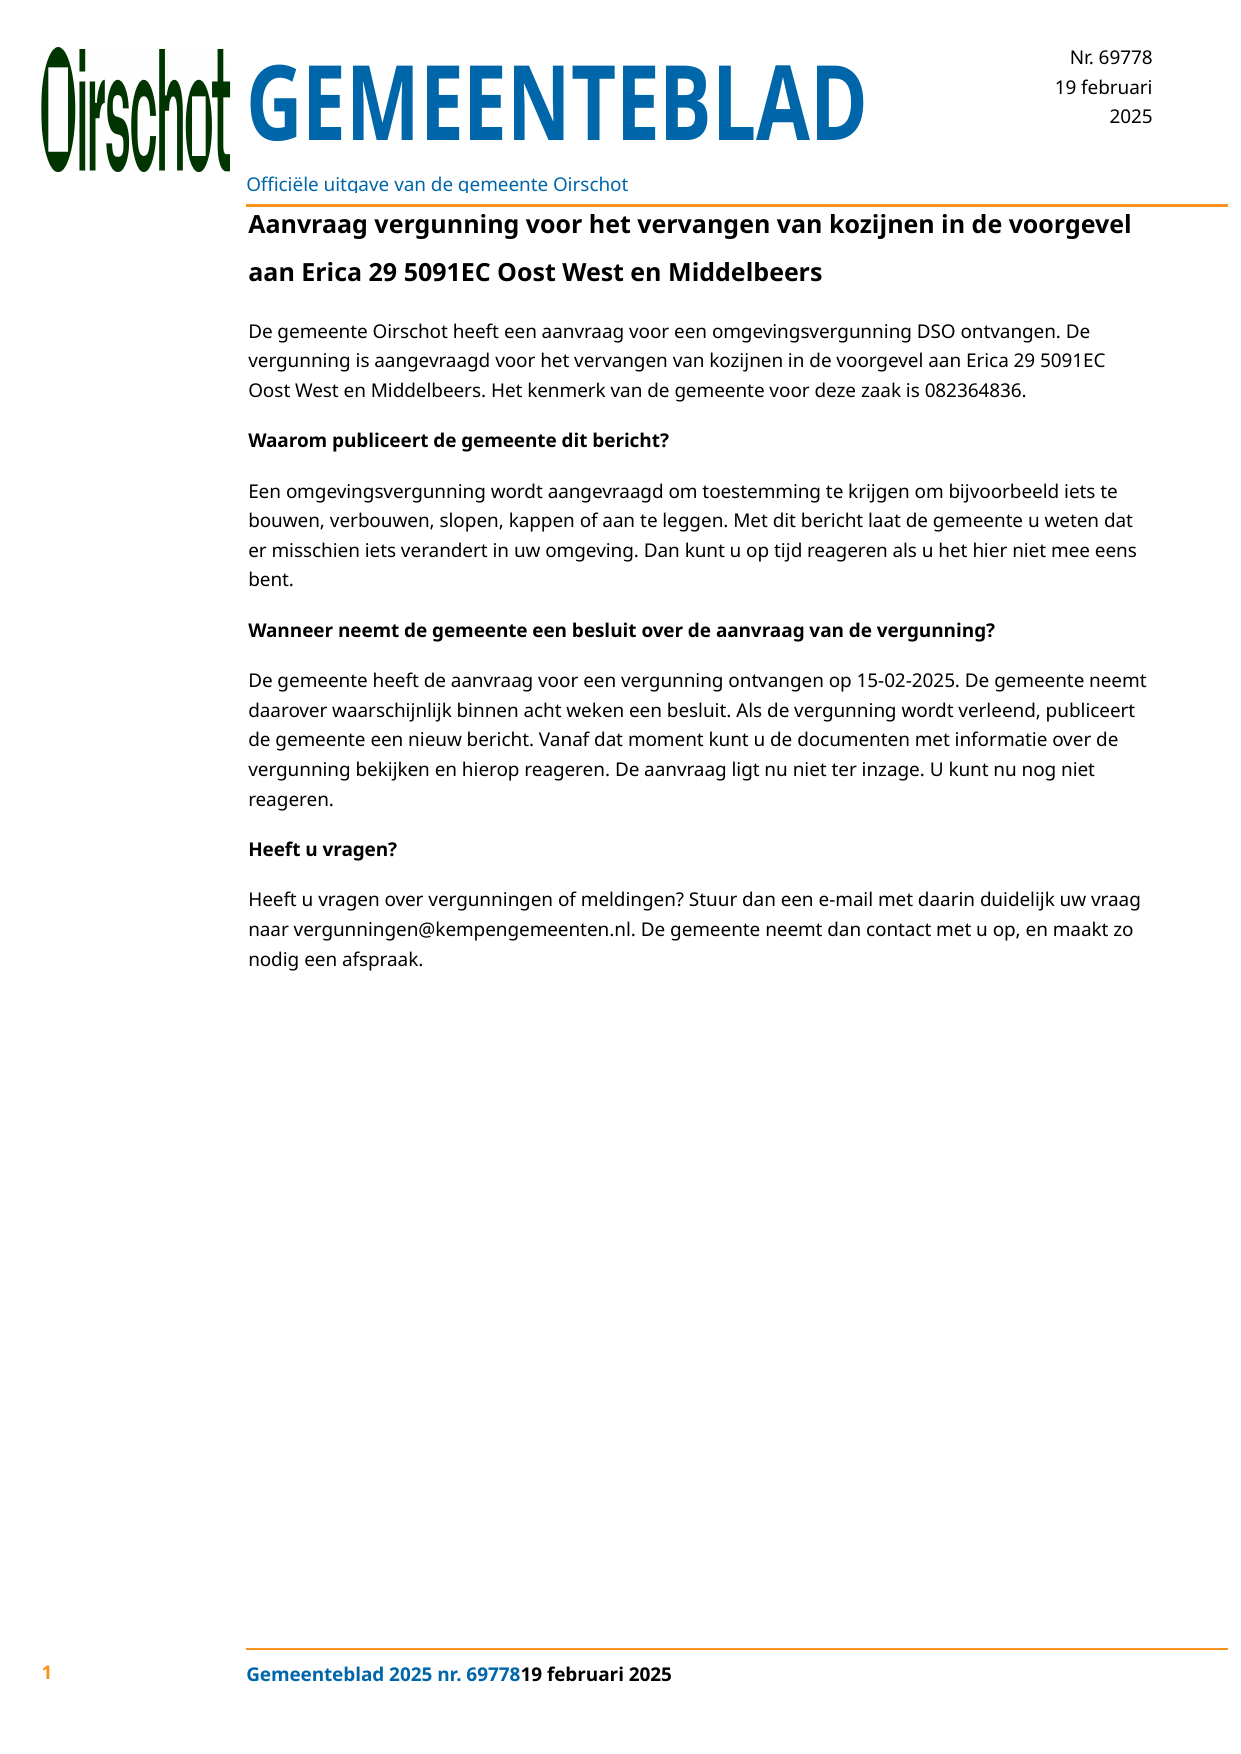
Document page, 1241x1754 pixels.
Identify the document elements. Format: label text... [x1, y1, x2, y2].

text Heeft u vragen? [248, 836, 1152, 862]
text Heeft u vragen over vergunningen of meldingen? Stuur dan een e-mail met daarin duidelijk uw vraag naar vergunningen@kempengemeenten.nl. De gemeente neemt dan contact met u op, en maakt zo nodig een afspraak. [248, 887, 1152, 972]
text Wanneer neemt de gemeente een besluit over de aanvraag van de vergunning? [248, 617, 1152, 643]
text Waarom publiceert de gemeente dit bericht? [248, 427, 1152, 453]
text De gemeente heeft de aanvraag voor een vergunning ontvangen op 15-02-2025. De gemeente neemt daarover waarschijnlijk binnen acht weken een besluit. Als de vergunning wordt verleend, publiceert de gemeente een nieuw bericht. Vanaf dat moment kunt u de documenten met informatie over de vergunning bekijken en hierop reageren. De aanvraag ligt nu niet ter inzage. U kunt nu nog niet reageren. [248, 667, 1152, 812]
picture [41, 47, 231, 172]
text Een omgevingsvergunning wordt aangevraagd om toestemming te krijgen om bijvoorbeeld iets te bouwen, verbouwen, slopen, kappen of aan te leggen. Met dit bericht laat de gemeente u weten dat er misschien iets verandert in uw omgeving. Dan kunt u op tijd reageren als u het hier niet mee eens bent. [248, 478, 1152, 592]
text Aanvraag vergunning voor het vervangen van kozijnen in de voorgevel aan Erica 29 5091EC Oost West en Middelbeers [248, 207, 1152, 288]
text De gemeente Oirschot heeft een aanvraag voor een omgevingsvergunning DSO ontvangen. De vergunning is aangevraagd voor het vervangen van kozijnen in de voorgevel aan Erica 29 5091EC Oost West en Middelbeers. Het kenmerk van de gemeente voor deze zaak is 082364836. [248, 318, 1152, 403]
